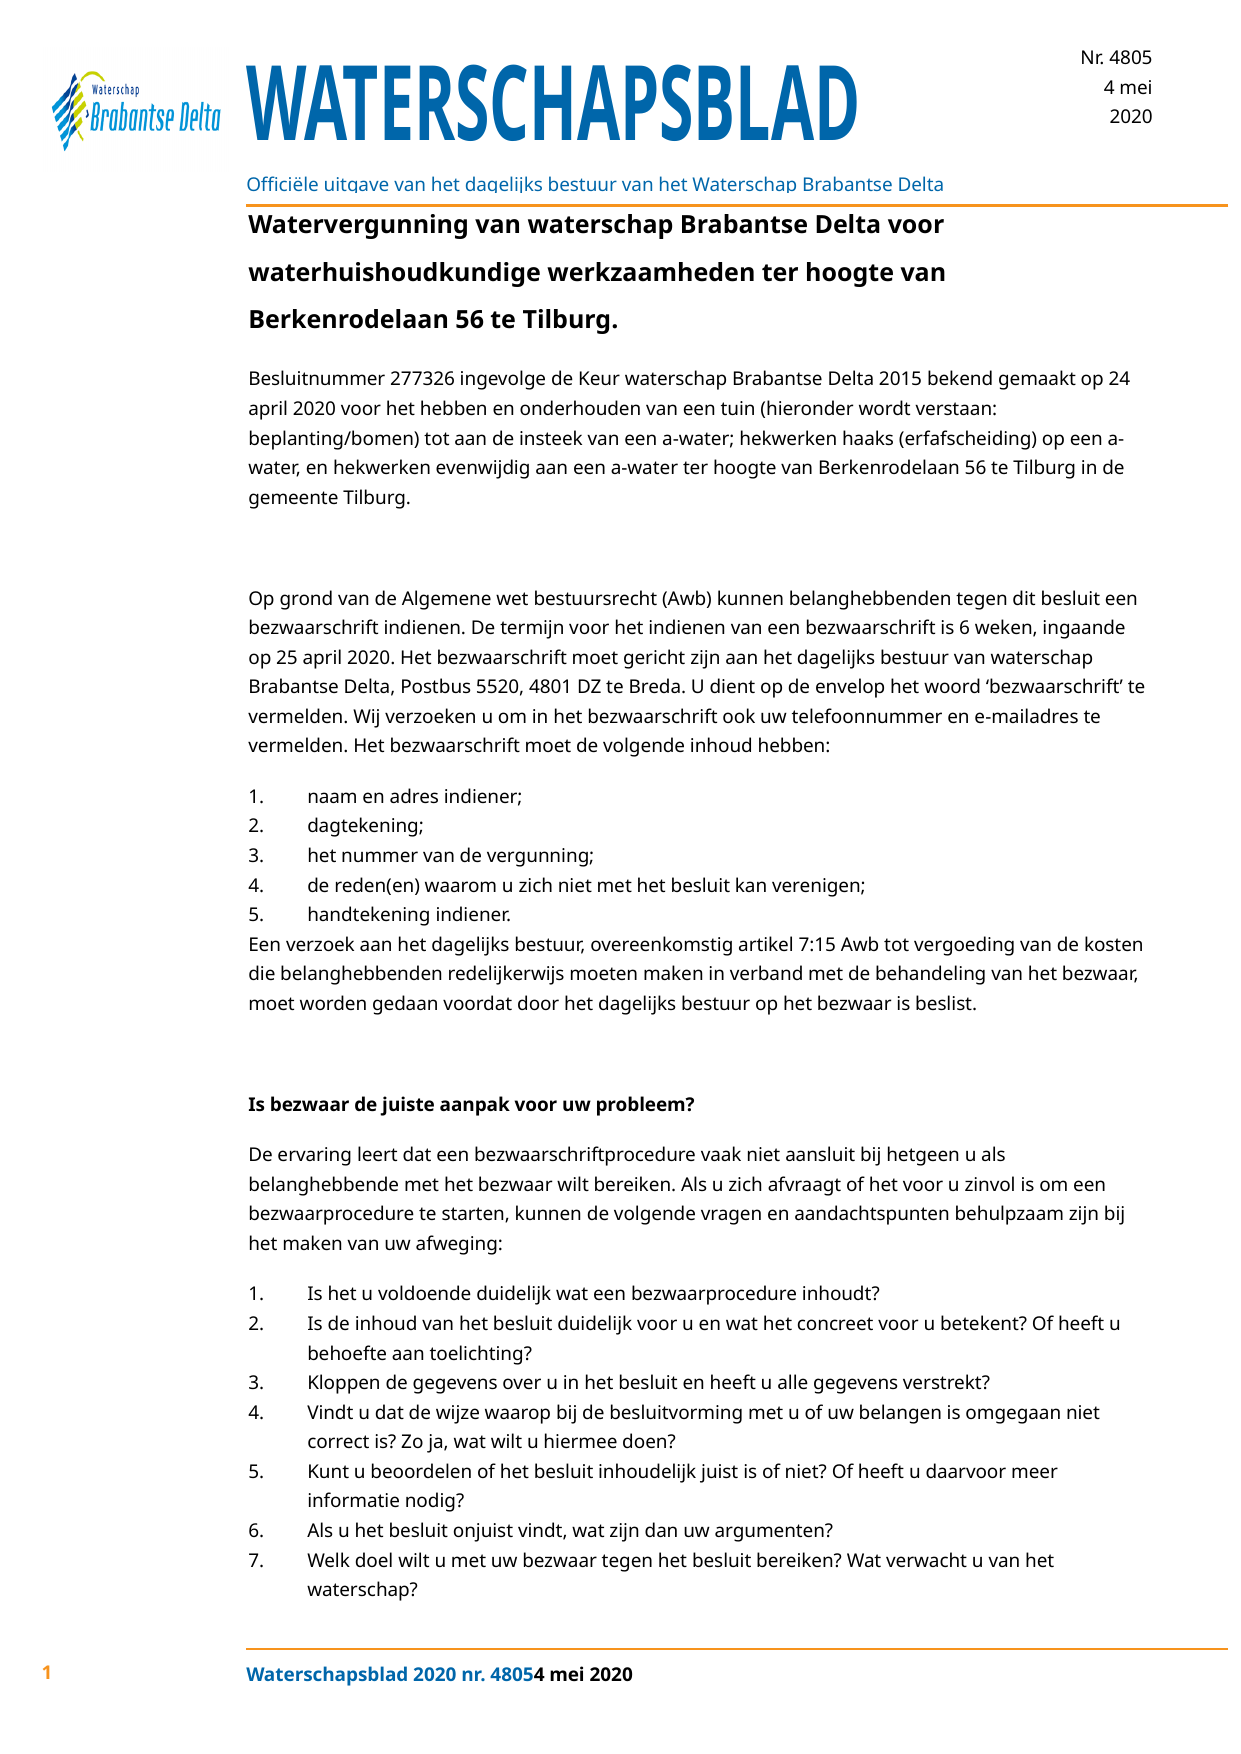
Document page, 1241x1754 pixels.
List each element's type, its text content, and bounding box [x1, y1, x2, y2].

list Is het u voldoende duidelijk wat een bezwaarprocedure inhoudt? [248, 1281, 1152, 1306]
text De ervaring leert dat een bezwaarschriftprocedure vaak niet aansluit bij hetgeen u als belanghebbende met het bezwaar wilt bereiken. Als u zich afvraagt of het voor u zinvol is om een bezwaarprocedure te starten, kunnen de volgende vragen en aandachtspunten behulpzaam zijn bij het maken van uw afweging: [248, 1141, 1152, 1256]
list naam en adres indiener; [248, 783, 1152, 809]
list handtekening indiener. [248, 901, 1152, 927]
list Kloppen de gegevens over u in het besluit en heeft u alle gegevens verstrekt? [248, 1369, 1152, 1395]
list Welk doel wilt u met uw bezwaar tegen het besluit bereiken? Wat verwacht u van het waterschap? [248, 1547, 1152, 1602]
text Een verzoek aan het dagelijks bestuur, overeenkomstig artikel 7:15 Awb tot vergoeding van de kosten die belanghebbenden redelijkerwijs moeten maken in verband met de behandeling van het bezwaar, moet worden gedaan voordat door het dagelijks bestuur op het bezwaar is beslist. [248, 931, 1152, 1016]
list dagtekening; [248, 813, 1152, 838]
text Op grond van de Algemene wet bestuursrecht (Awb) kunnen belanghebbenden tegen dit besluit een bezwaarschrift indienen. De termijn voor het indienen van een bezwaarschrift is 6 weken, ingaande op 25 april 2020. Het bezwaarschrift moet gericht zijn aan het dagelijks bestuur van waterschap Brabantse Delta, Postbus 5520, 4801 DZ te Breda. U dient op de envelop het woord ‘bezwaarschrift’ te vermelden. Wij verzoeken u om in het bezwaarschrift ook uw telefoonnummer en e‑mailadres te vermelden. Het bezwaarschrift moet de volgende inhoud hebben: [248, 585, 1152, 758]
list Vindt u dat de wijze waarop bij de besluitvorming met u of uw belangen is omgegaan niet correct is? Zo ja, wat wilt u hiermee doen? [248, 1399, 1152, 1454]
list het nummer van de vergunning; [248, 842, 1152, 868]
list Als u het besluit onjuist vindt, wat zijn dan uw argumenten? [248, 1517, 1152, 1543]
list de reden(en) waarom u zich niet met het besluit kan verenigen; [248, 872, 1152, 897]
list Is de inhoud van het besluit duidelijk voor u en wat het concreet voor u betekent? Of heeft u behoefte aan toelichting? [248, 1310, 1152, 1365]
picture [41, 47, 231, 172]
text Is bezwaar de juiste aanpak voor uw probleem? [248, 1091, 1152, 1117]
text Watervergunning van waterschap Brabantse Delta voor waterhuishoudkundige werkzaamheden ter hoogte van Berkenrodelaan 56 te Tilburg. [248, 207, 1152, 336]
text Besluitnummer 277326 ingevolge de Keur waterschap Brabantse Delta 2015 bekend gemaakt op 24 april 2020 voor het hebben en onderhouden van een tuin (hieronder wordt verstaan: beplanting/bomen) tot aan de insteek van een a-water; hekwerken haaks (erfafscheiding) op een a-water, en hekwerken evenwijdig aan een a-water ter hoogte van Berkenrodelaan 56 te Tilburg in de gemeente Tilburg. [248, 366, 1152, 509]
list Kunt u beoordelen of het besluit inhoudelijk juist is of niet? Of heeft u daarvoor meer informatie nodig? [248, 1458, 1152, 1513]
